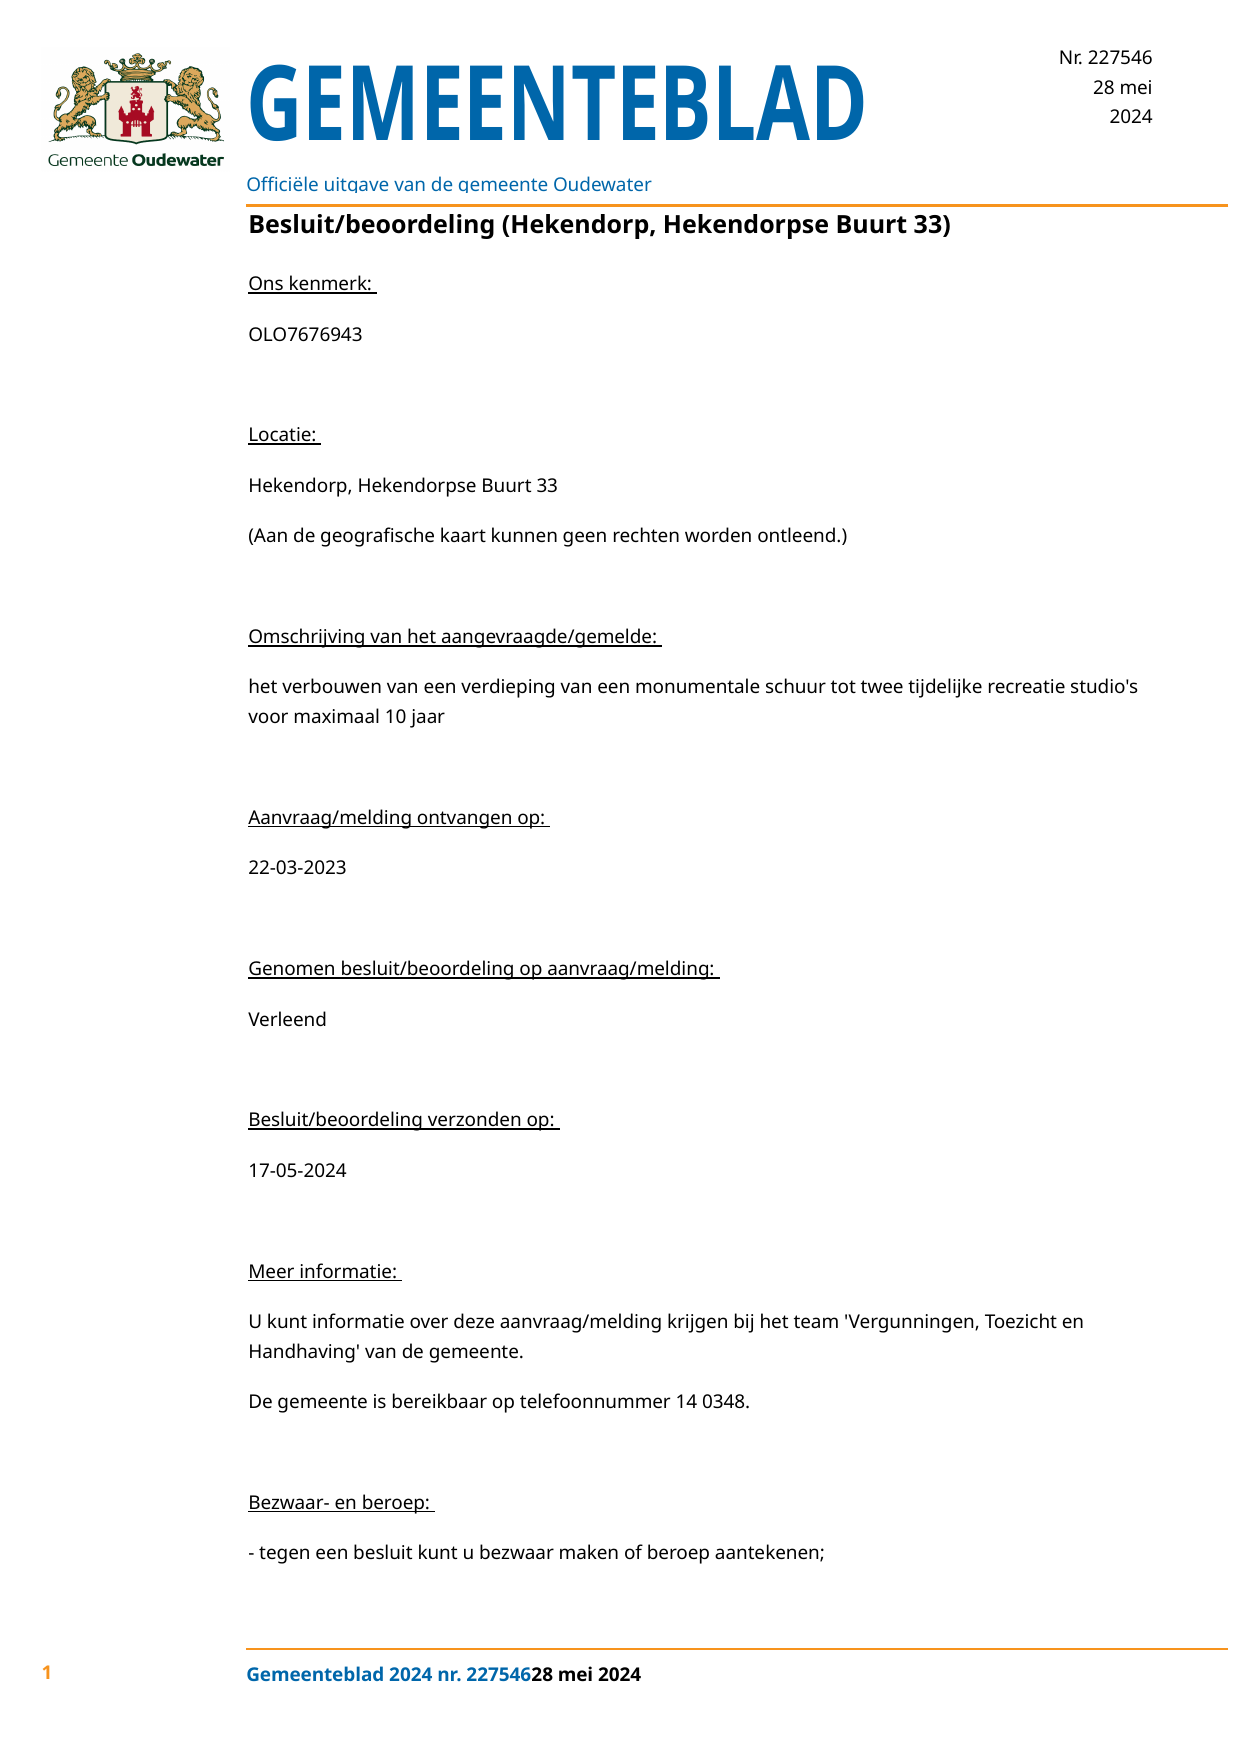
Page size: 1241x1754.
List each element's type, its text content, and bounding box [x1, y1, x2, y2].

text - tegen een besluit kunt u bezwaar maken of beroep aantekenen; [248, 1539, 1152, 1565]
text Aanvraag/melding ontvangen op: [248, 804, 1152, 830]
text Bezwaar- en beroep: [248, 1489, 1152, 1515]
text OLO7676943 [248, 321, 1152, 346]
text Hekendorp, Hekendorpse Buurt 33 [248, 472, 1152, 498]
text Ons kenmerk: [248, 270, 1152, 296]
text Omschrijving van het aangevraagde/gemelde: [248, 623, 1152, 649]
text 22-03-2023 [248, 854, 1152, 880]
picture [41, 47, 231, 172]
text het verbouwen van een verdieping van een monumentale schuur tot twee tijdelijke recreatie studio's voor maximaal 10 jaar [248, 674, 1152, 729]
text 17-05-2024 [248, 1157, 1152, 1183]
text Besluit/beoordeling verzonden op: [248, 1107, 1152, 1132]
text U kunt informatie over deze aanvraag/melding krijgen bij het team 'Vergunningen, Toezicht en Handhaving' van de gemeente. [248, 1308, 1152, 1363]
text De gemeente is bereikbaar op telefoonnummer 14 0348. [248, 1388, 1152, 1414]
text Meer informatie: [248, 1258, 1152, 1283]
text Besluit/beoordeling (Hekendorp, Hekendorpse Buurt 33) [248, 207, 1152, 241]
text Genomen besluit/beoordeling op aanvraag/melding: [248, 955, 1152, 981]
text (Aan de geografische kaart kunnen geen rechten worden ontleend.) [248, 522, 1152, 548]
text Locatie: [248, 422, 1152, 447]
text Verleend [248, 1006, 1152, 1031]
